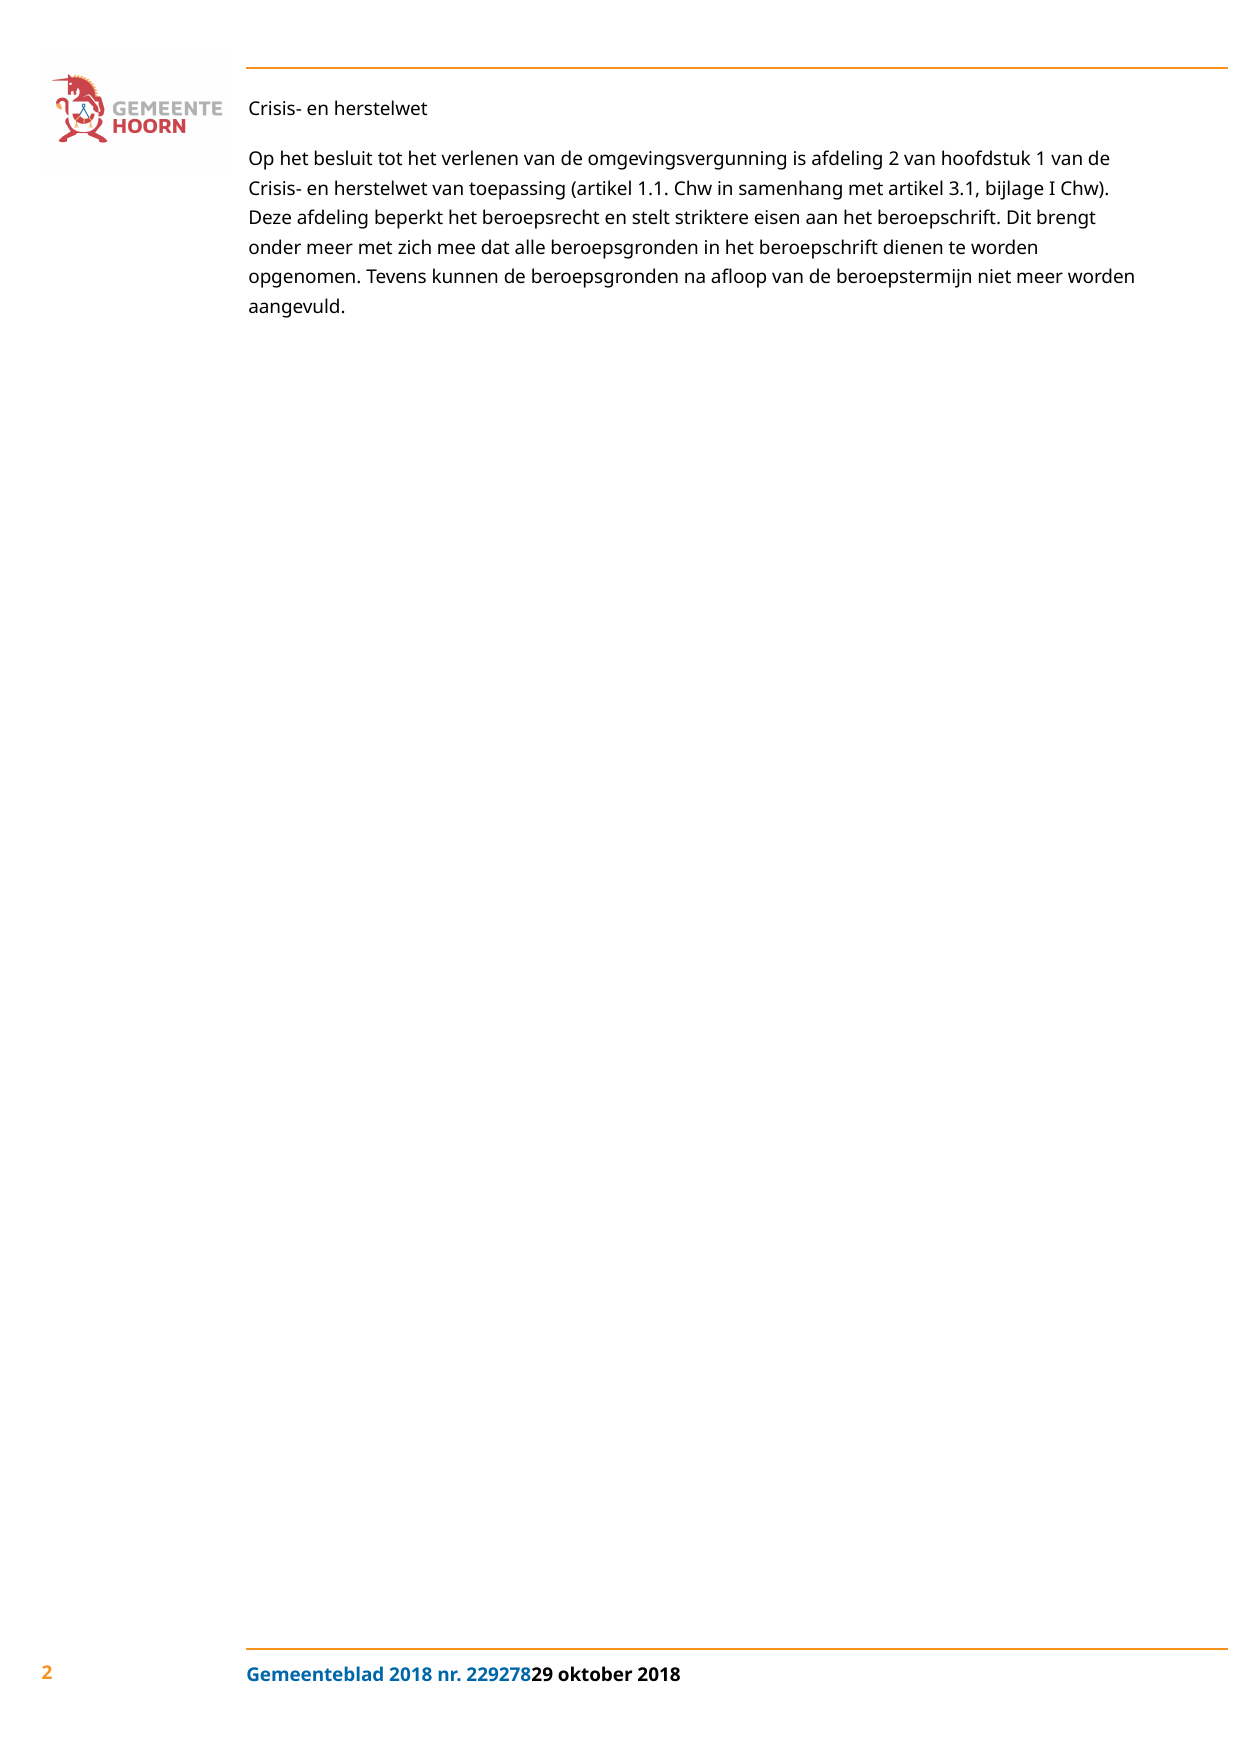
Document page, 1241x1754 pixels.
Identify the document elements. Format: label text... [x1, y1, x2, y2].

text Crisis- en herstelwet [248, 95, 1152, 121]
text Op het besluit tot het verlenen van de omgevingsvergunning is afdeling 2 van hoofdstuk 1 van de Crisis- en herstelwet van toepassing (artikel 1.1. Chw in samenhang met artikel 3.1, bijlage I Chw). Deze afdeling beperkt het beroepsrecht en stelt striktere eisen aan het beroepschrift. Dit brengt onder meer met zich mee dat alle beroepsgronden in het beroepschrift dienen te worden opgenomen. Tevens kunnen de beroepsgronden na afloop van de beroepstermijn niet meer worden aangevuld. [248, 145, 1152, 319]
picture [41, 47, 231, 172]
